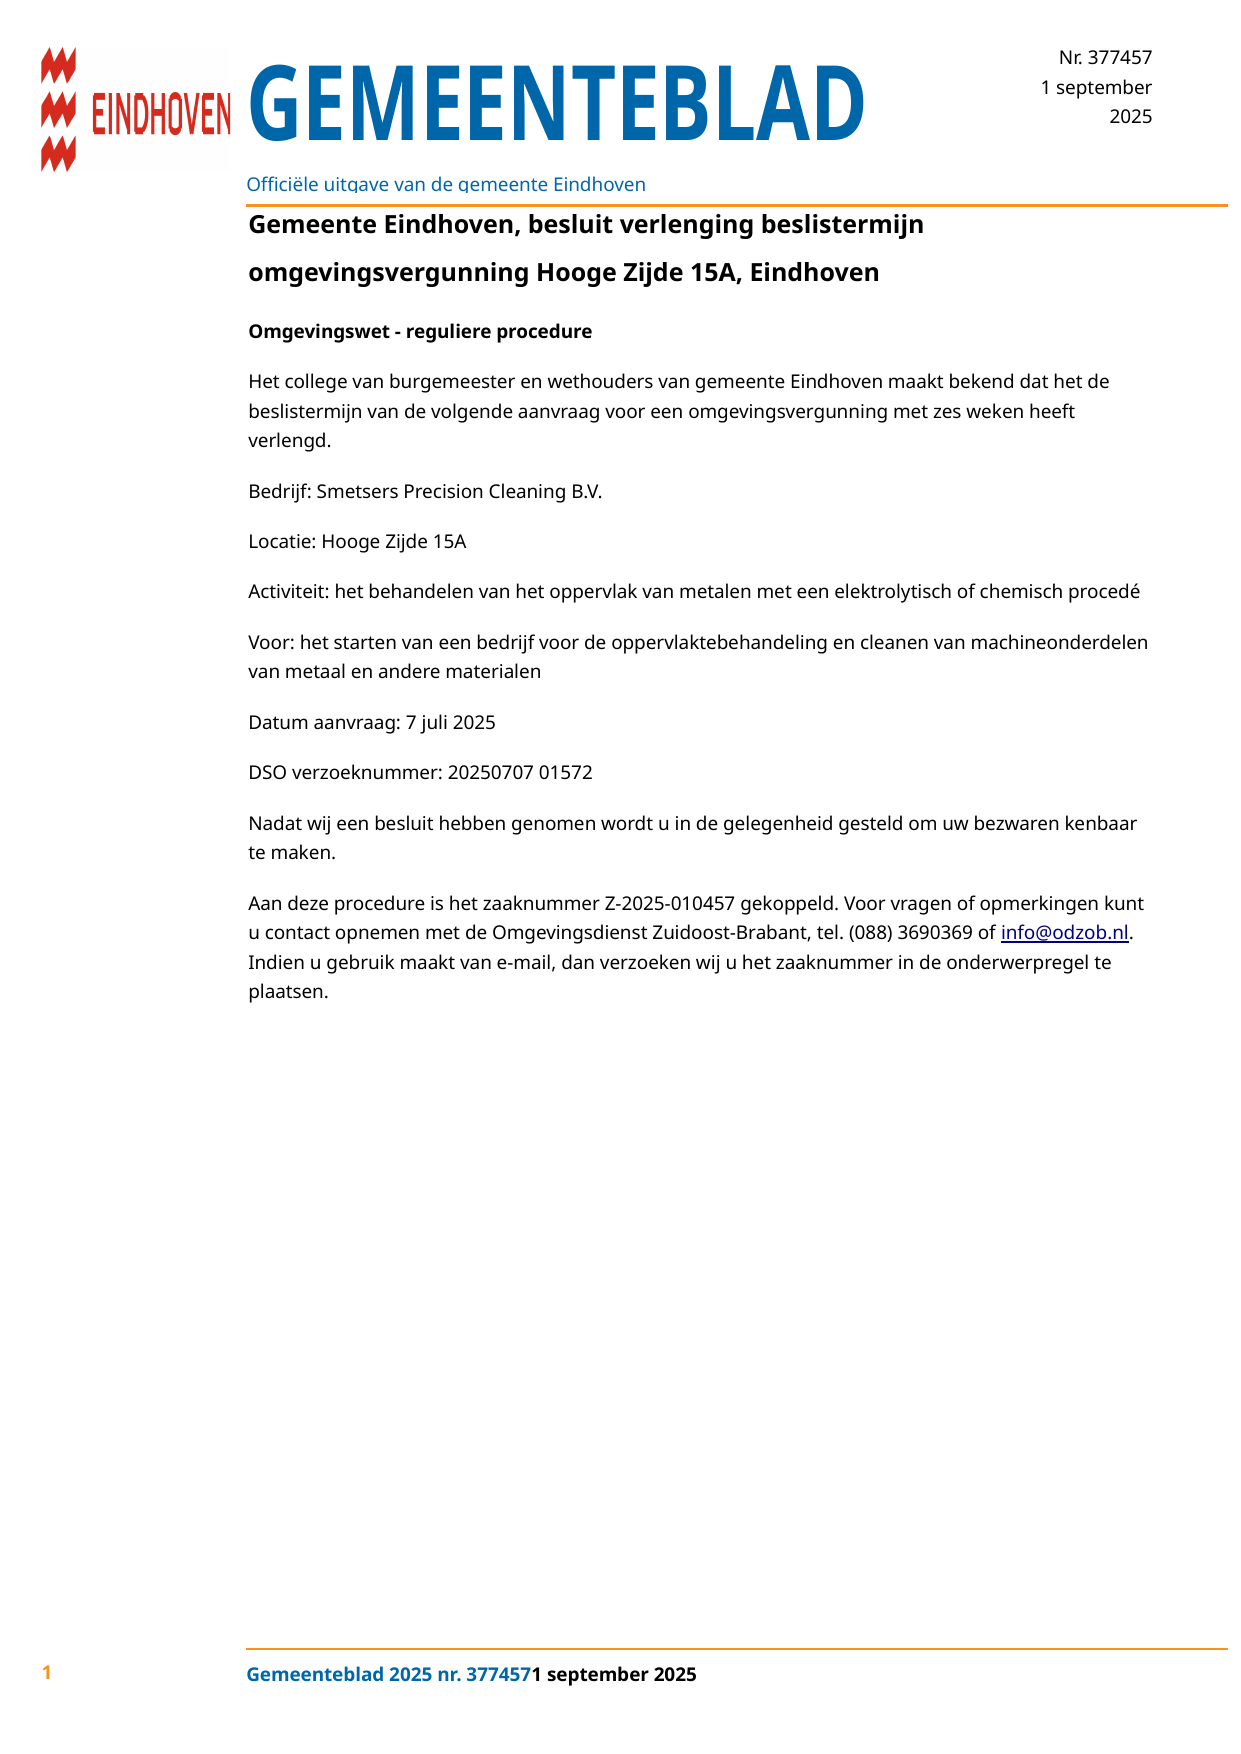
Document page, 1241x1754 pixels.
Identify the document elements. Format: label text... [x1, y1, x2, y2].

text DSO verzoeknummer: 20250707 01572 [248, 759, 1152, 785]
text Nadat wij een besluit hebben genomen wordt u in de gelegenheid gesteld om uw bezwaren kenbaar te maken. [248, 810, 1152, 865]
text Aan deze procedure is het zaaknummer Z-2025-010457 gekoppeld. Voor vragen of opmerkingen kunt u contact opnemen met de Omgevingsdienst Zuidoost-Brabant, tel. (088) 3690369 of info@odzob.nl. Indien u gebruik maakt van e-mail, dan verzoeken wij u het zaaknummer in de onderwerpregel te plaatsen. [248, 890, 1152, 1004]
text Bedrijf: Smetsers Precision Cleaning B.V. [248, 478, 1152, 504]
picture [41, 47, 231, 172]
text Gemeente Eindhoven, besluit verlenging beslistermijn omgevingsvergunning Hooge Zijde 15A, Eindhoven [248, 207, 1152, 288]
text Het college van burgemeester en wethouders van gemeente Eindhoven maakt bekend dat het de beslistermijn van de volgende aanvraag voor een omgevingsvergunning met zes weken heeft verlengd. [248, 368, 1152, 453]
text Locatie: Hooge Zijde 15A [248, 528, 1152, 554]
text Voor: het starten van een bedrijf voor de oppervlaktebehandeling en cleanen van machineonderdelen van metaal en andere materialen [248, 629, 1152, 684]
text Datum aanvraag: 7 juli 2025 [248, 709, 1152, 735]
text Activiteit: het behandelen van het oppervlak van metalen met een elektrolytisch of chemisch procedé [248, 579, 1152, 604]
text Omgevingswet - reguliere procedure [248, 318, 1152, 344]
